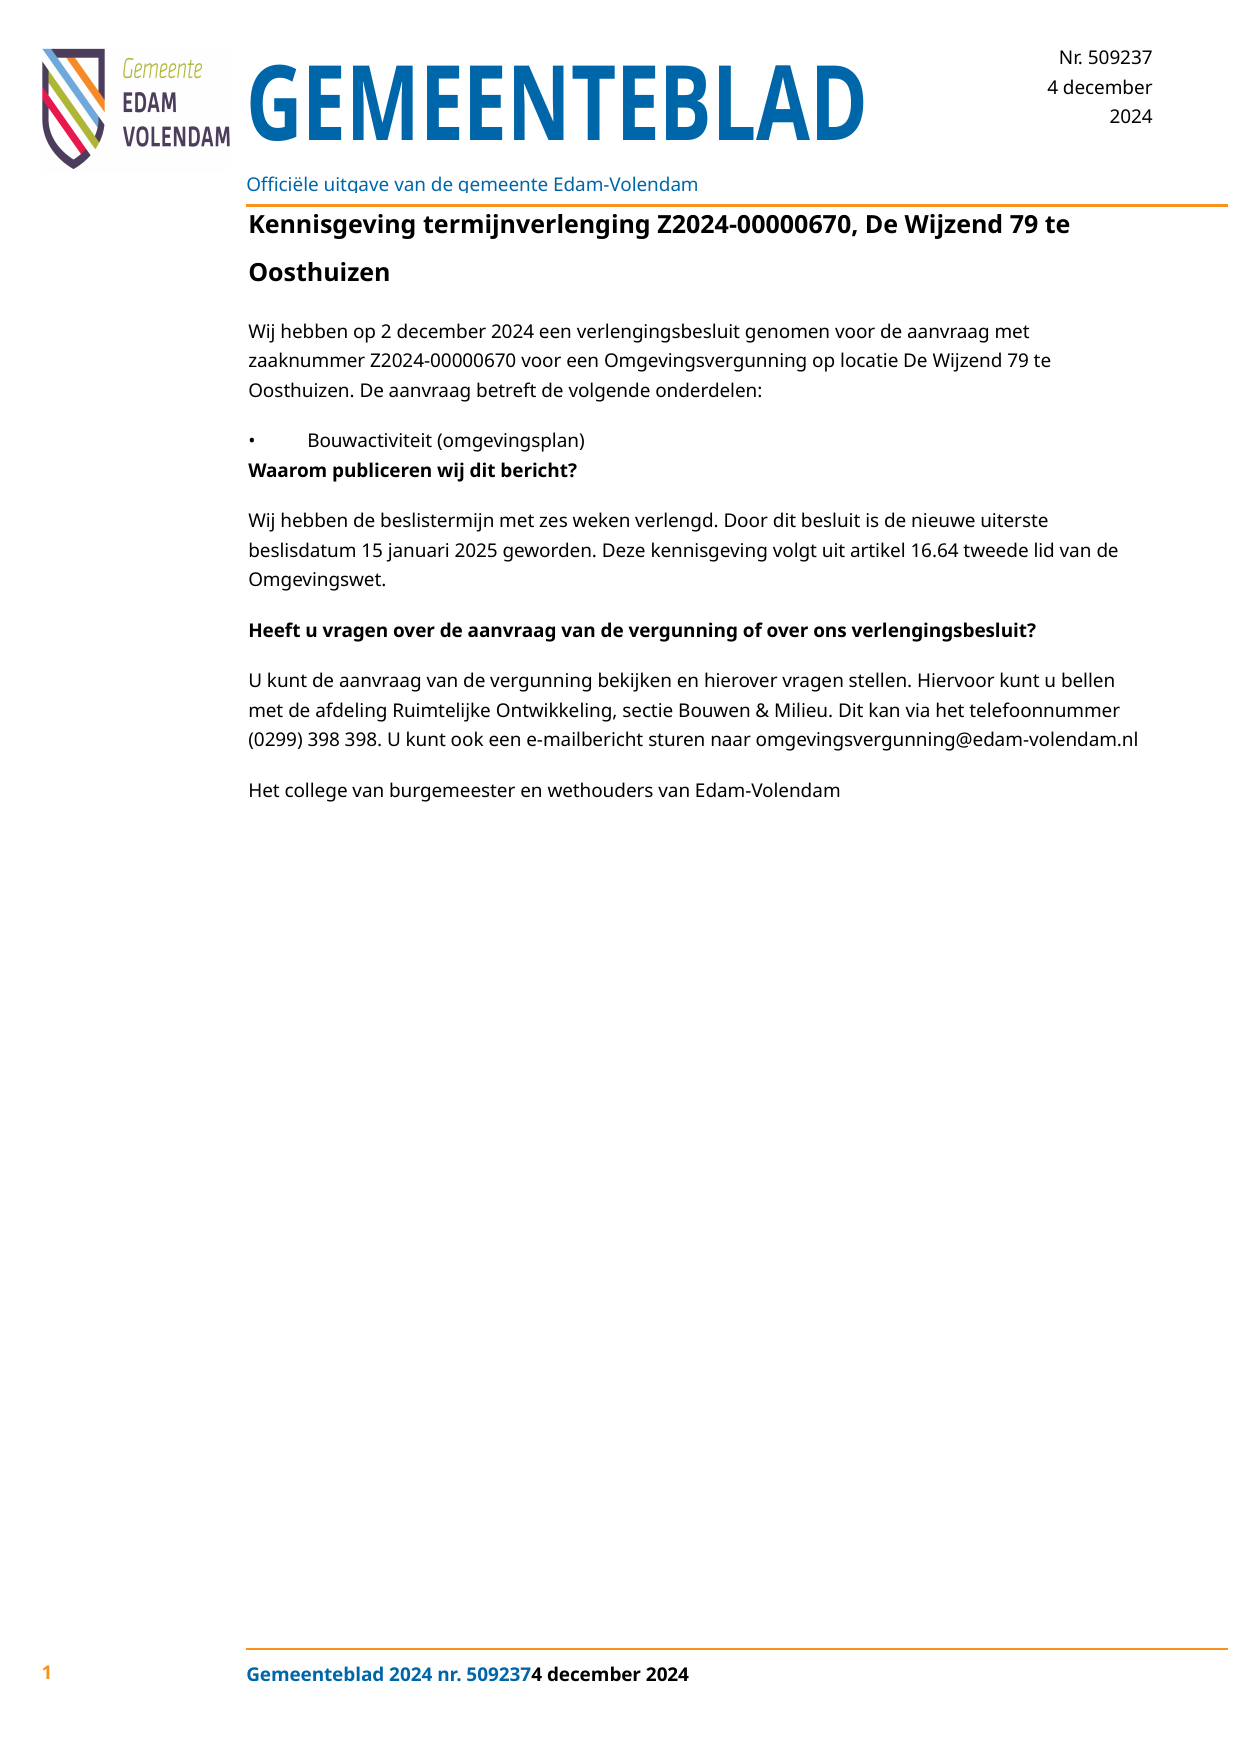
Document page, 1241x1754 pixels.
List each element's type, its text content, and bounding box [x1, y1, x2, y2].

text Wij hebben op 2 december 2024 een verlengingsbesluit genomen voor de aanvraag met zaaknummer Z2024-00000670 voor een Omgevingsvergunning op locatie De Wijzend 79 te Oosthuizen. De aanvraag betreft de volgende onderdelen: [248, 318, 1152, 403]
list Bouwactiviteit (omgevingsplan) [248, 427, 1152, 453]
text Het college van burgemeester en wethouders van Edam-Volendam [248, 777, 1152, 803]
text Kennisgeving termijnverlenging Z2024-00000670, De Wijzend 79 te Oosthuizen [248, 207, 1152, 288]
text U kunt de aanvraag van de vergunning bekijken en hierover vragen stellen. Hiervoor kunt u bellen met de afdeling Ruimtelijke Ontwikkeling, sectie Bouwen & Milieu. Dit kan via het telefoonnummer (0299) 398 398. U kunt ook een e-mailbericht sturen naar omgevingsvergunning@edam-volendam.nl [248, 667, 1152, 752]
text Waarom publiceren wij dit bericht? [248, 457, 1152, 483]
text Wij hebben de beslistermijn met zes weken verlengd. Door dit besluit is de nieuwe uiterste beslisdatum 15 januari 2025 geworden. Deze kennisgeving volgt uit artikel 16.64 tweede lid van de Omgevingswet. [248, 507, 1152, 592]
text Heeft u vragen over de aanvraag van de vergunning of over ons verlengingsbesluit? [248, 617, 1152, 643]
picture [41, 47, 231, 172]
